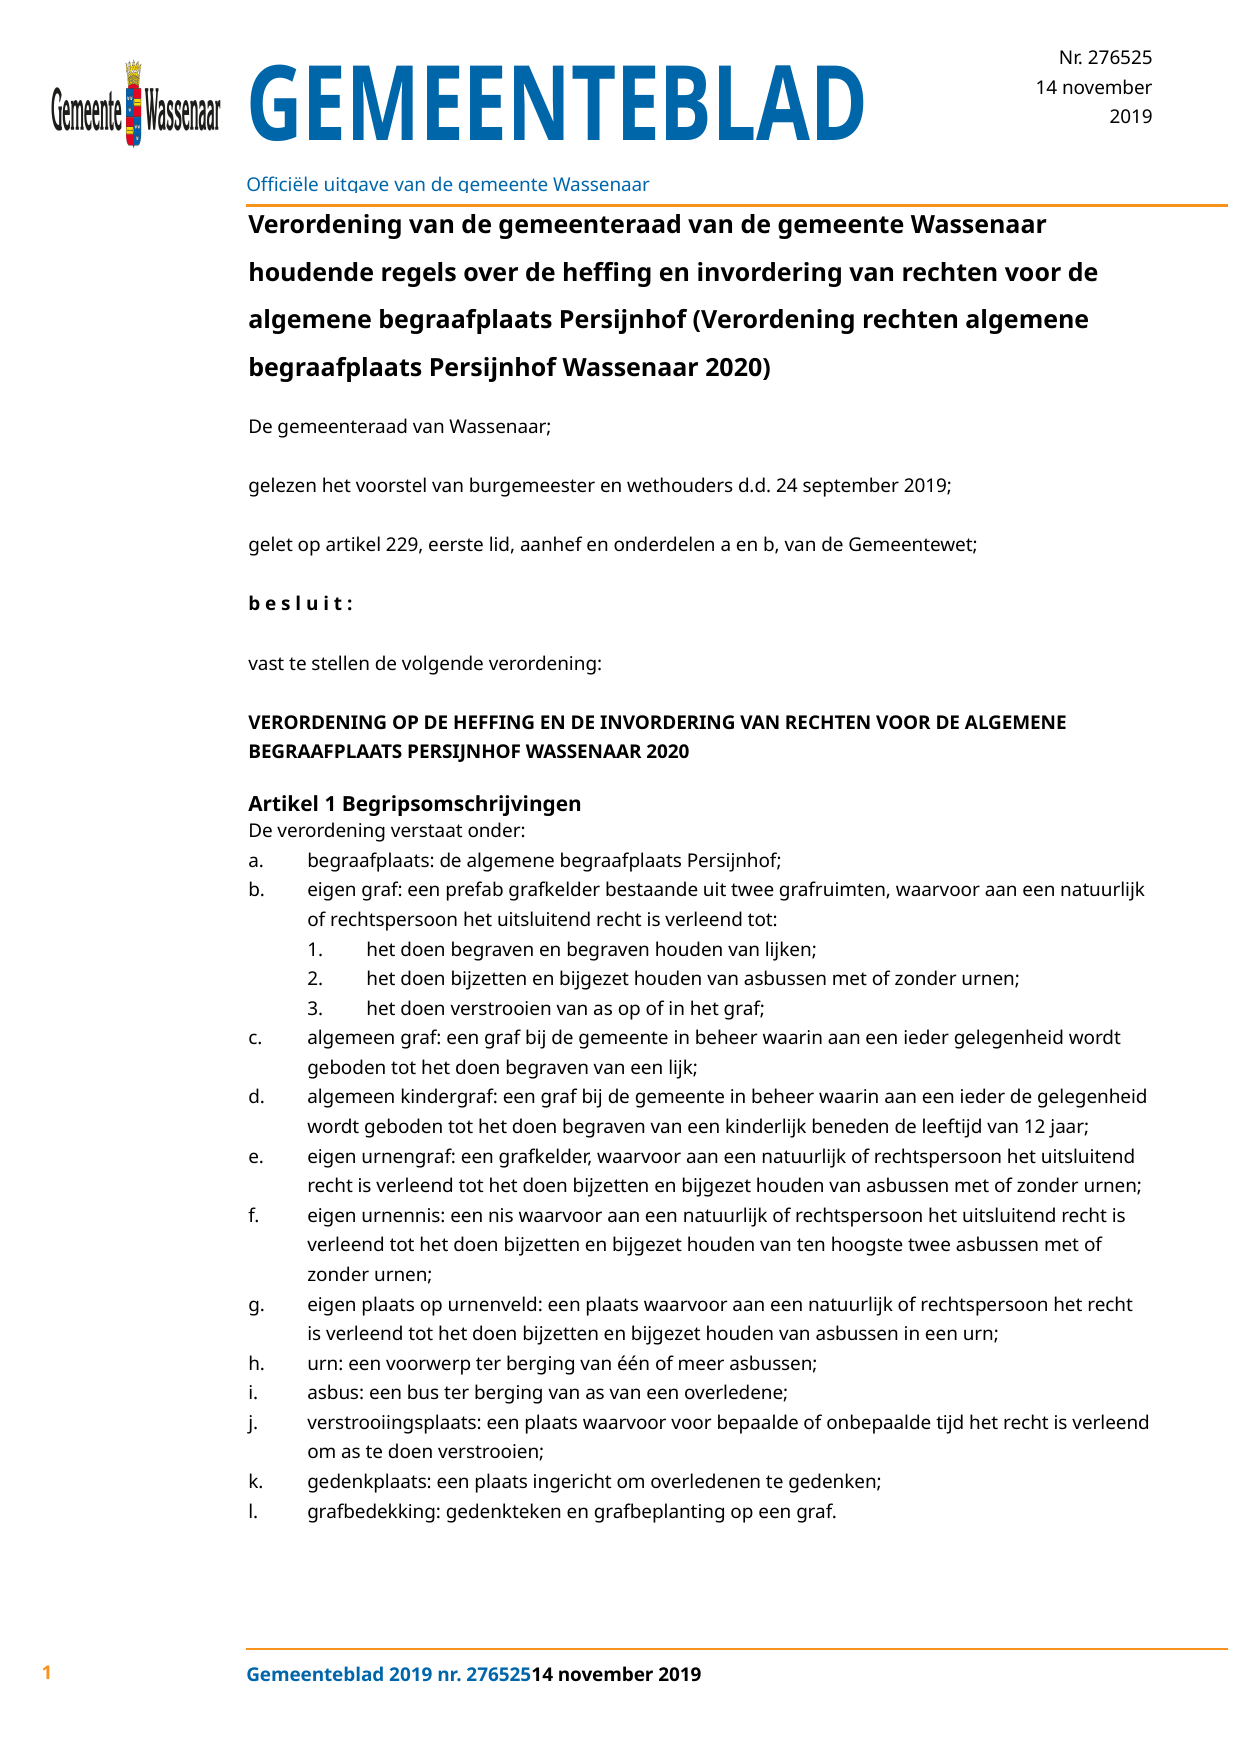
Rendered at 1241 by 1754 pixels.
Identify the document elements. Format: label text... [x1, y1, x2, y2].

list begraafplaats: de algemene begraafplaats Persijnhof; [248, 847, 1152, 873]
list algemeen kindergraf: een graf bij de gemeente in beheer waarin aan een ieder de gelegenheid wordt geboden tot het doen begraven van een kinderlijk beneden de leeftijd van 12 jaar; [248, 1084, 1152, 1139]
text De gemeenteraad van Wassenaar; [248, 413, 1152, 439]
list urn: een voorwerp ter berging van één of meer asbussen; [248, 1350, 1152, 1376]
list eigen plaats op urnenveld: een plaats waarvoor aan een natuurlijk of rechtspersoon het recht is verleend tot het doen bijzetten en bijgezet houden van asbussen in een urn; [248, 1291, 1152, 1346]
list eigen urnengraf: een grafkelder, waarvoor aan een natuurlijk of rechtspersoon het uitsluitend recht is verleend tot het doen bijzetten en bijgezet houden van asbussen met of zonder urnen; [248, 1143, 1152, 1198]
list het doen verstrooien van as op of in het graf; [307, 995, 1152, 1021]
list eigen graf: een prefab grafkelder bestaande uit twee grafruimten, waarvoor aan een natuurlijk of rechtspersoon het uitsluitend recht is verleend tot: [248, 877, 1152, 932]
text De verordening verstaat onder: [248, 817, 1152, 843]
list eigen urnennis: een nis waarvoor aan een natuurlijk of rechtspersoon het uitsluitend recht is verleend tot het doen bijzetten en bijgezet houden van ten hoogste twee asbussen met of zonder urnen; [248, 1202, 1152, 1287]
text VERORDENING OP DE HEFFING EN DE INVORDERING VAN RECHTEN VOOR DE ALGEMENE BEGRAAFPLAATS PERSIJNHOF WASSENAAR 2020 [248, 709, 1152, 764]
list het doen bijzetten en bijgezet houden van asbussen met of zonder urnen; [307, 965, 1152, 991]
list algemeen graf: een graf bij de gemeente in beheer waarin aan een ieder gelegenheid wordt geboden tot het doen begraven van een lijk; [248, 1024, 1152, 1080]
text gelet op artikel 229, eerste lid, aanhef en onderdelen a en b, van de Gemeentewet; [248, 531, 1152, 557]
text vast te stellen de volgende verordening: [248, 650, 1152, 676]
list gedenkplaats: een plaats ingericht om overledenen te gedenken; [248, 1468, 1152, 1494]
list het doen begraven en begraven houden van lijken; [307, 936, 1152, 961]
list verstrooiingsplaats: een plaats waarvoor voor bepaalde of onbepaalde tijd het recht is verleend om as te doen verstrooien; [248, 1409, 1152, 1464]
text Verordening van de gemeenteraad van de gemeente Wassenaar houdende regels over de heffing en invordering van rechten voor de algemene begraafplaats Persijnhof (Verordening rechten algemene begraafplaats Persijnhof Wassenaar 2020) [248, 207, 1152, 384]
text gelezen het voorstel van burgemeester en wethouders d.d. 24 september 2019; [248, 472, 1152, 498]
list grafbedekking: gedenkteken en grafbeplanting op een graf. [248, 1498, 1152, 1523]
text Artikel 1 Begripsomschrijvingen [248, 789, 1152, 817]
text b e s l u i t : [248, 591, 1152, 616]
list asbus: een bus ter berging van as van een overledene; [248, 1379, 1152, 1405]
picture [41, 47, 231, 172]
